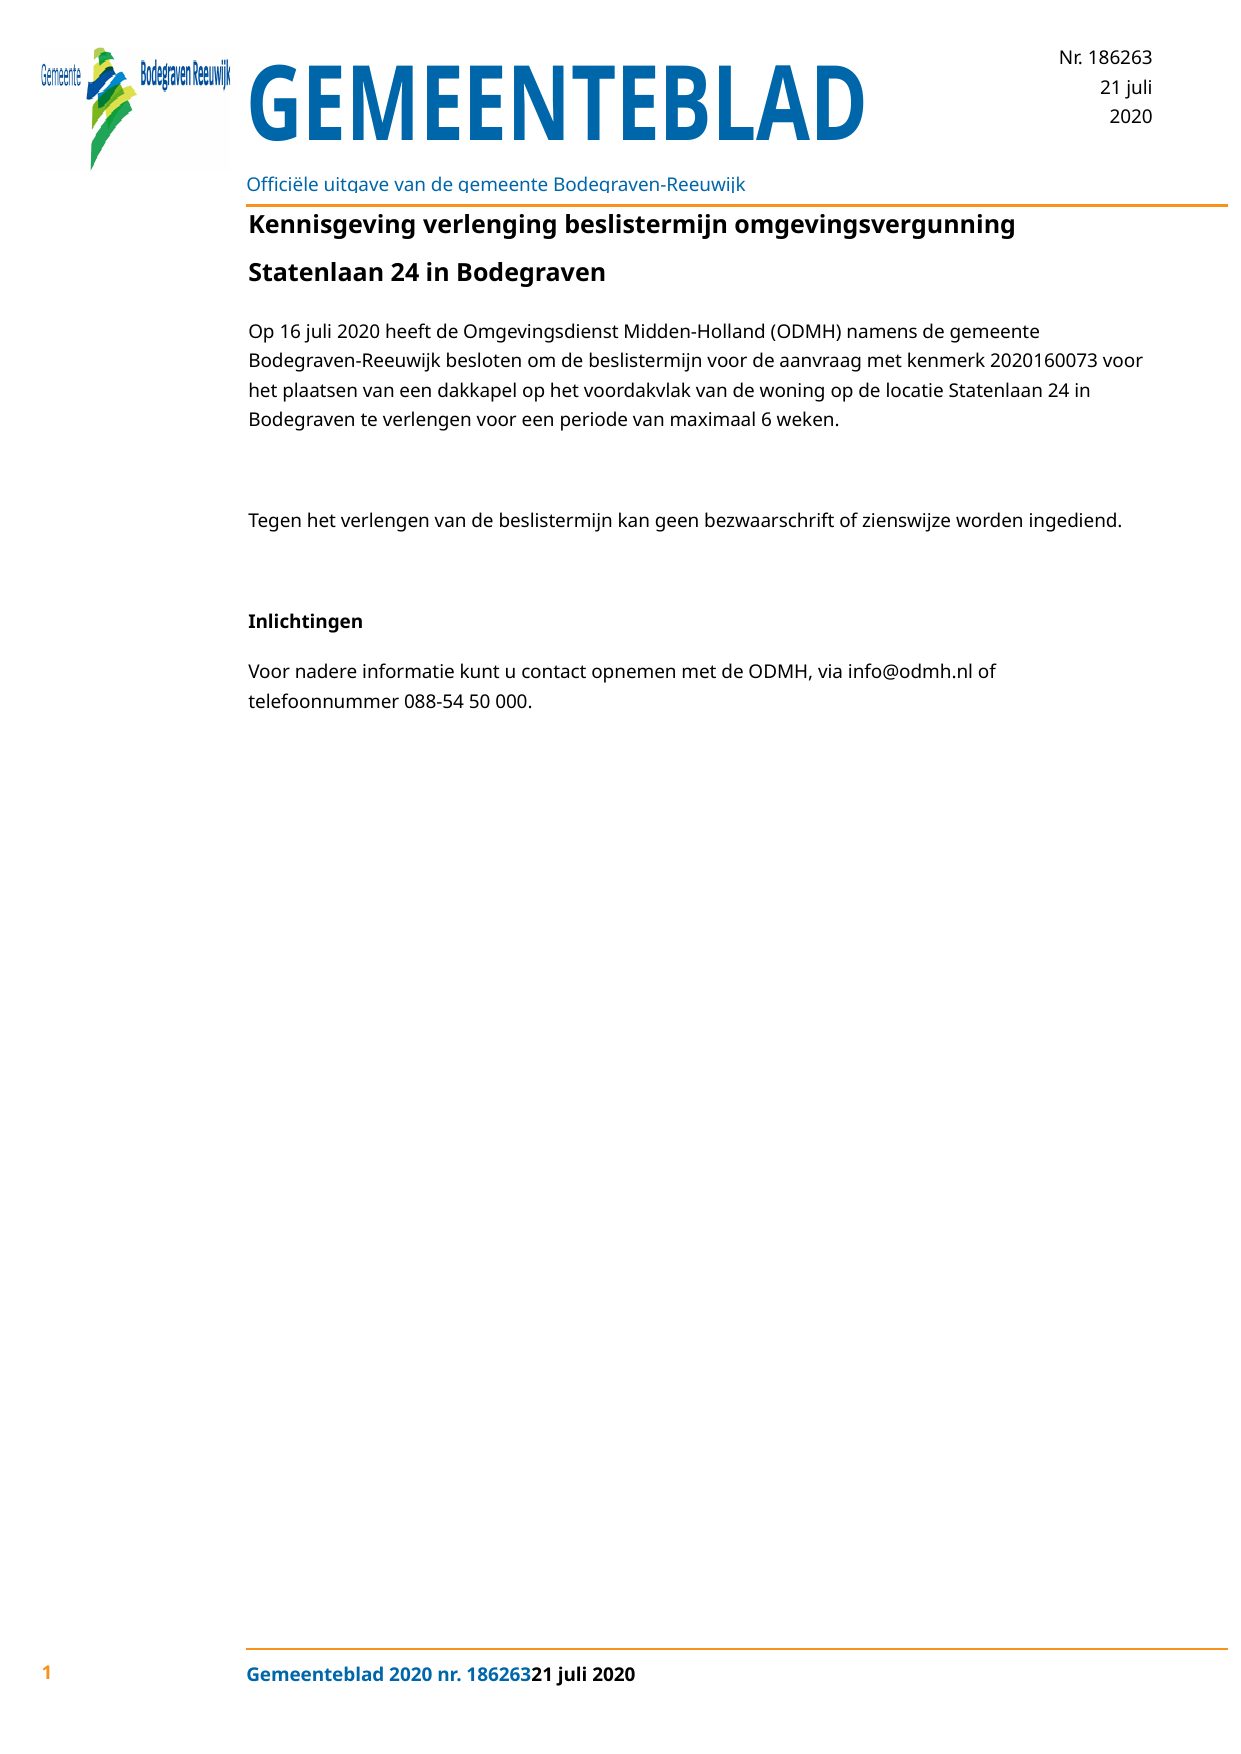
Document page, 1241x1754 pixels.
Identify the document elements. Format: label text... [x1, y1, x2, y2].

text Voor nadere informatie kunt u contact opnemen met de ODMH, via info@odmh.nl of telefoonnummer 088-54 50 000. [248, 659, 1152, 714]
text Kennisgeving verlenging beslistermijn omgevingsvergunning Statenlaan 24 in Bodegraven [248, 207, 1152, 288]
text Tegen het verlengen van de beslistermijn kan geen bezwaarschrift of zienswijze worden ingediend. [248, 507, 1152, 533]
text Inlichtingen [248, 608, 1152, 634]
text Op 16 juli 2020 heeft de Omgevingsdienst Midden-Holland (ODMH) namens de gemeente Bodegraven-Reeuwijk besloten om de beslistermijn voor de aanvraag met kenmerk 2020160073 voor het plaatsen van een dakkapel op het voordakvlak van de woning op de locatie Statenlaan 24 in Bodegraven te verlengen voor een periode van maximaal 6 weken. [248, 318, 1152, 432]
picture [41, 47, 231, 172]
